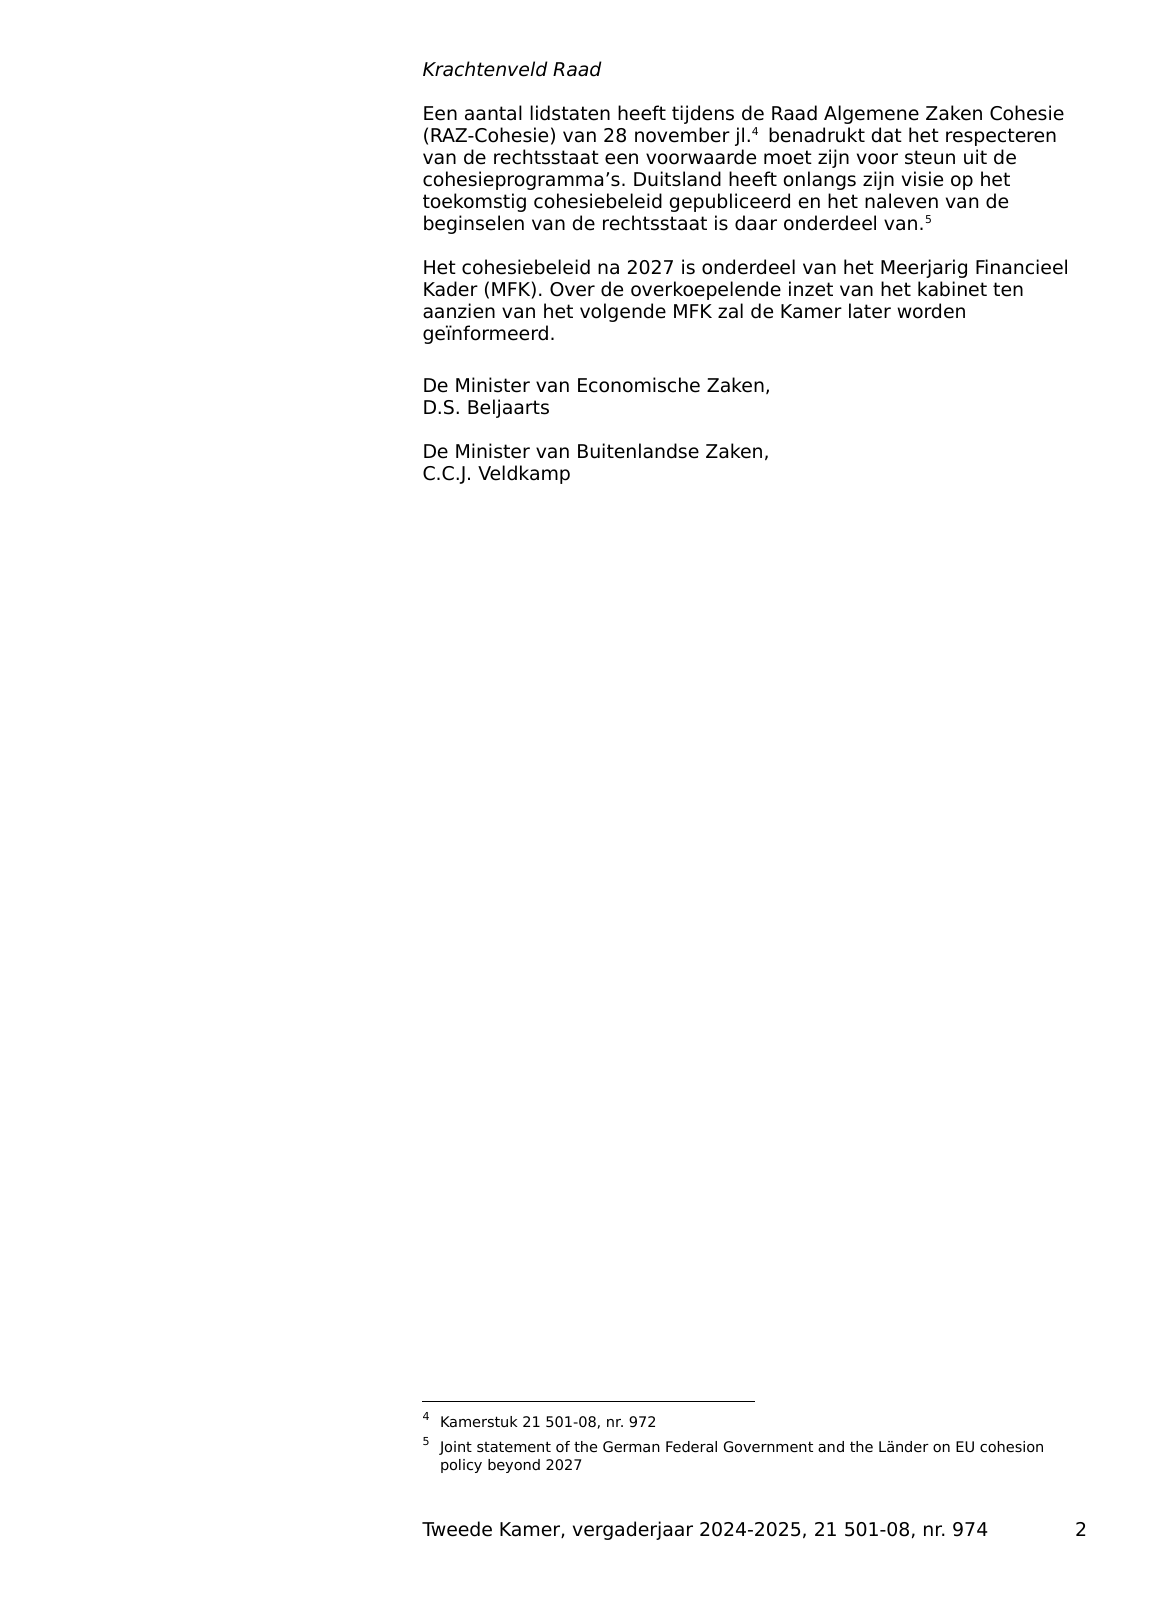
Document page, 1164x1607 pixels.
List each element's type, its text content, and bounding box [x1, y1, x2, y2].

text De Minister van Buitenlandse Zaken, C.C.J. Veldkamp [422, 441, 1087, 485]
text Joint statement of the German Federal Government and the Länder on EU cohesion policy beyond 2027 [422, 1435, 1087, 1474]
subtitle Krachtenveld Raad [422, 59, 1087, 81]
text Kamerstuk 21 501-08, nr. 972 [422, 1410, 1087, 1432]
text Het cohesiebeleid na 2027 is onderdeel van het Meerjarig Financieel Kader (MFK). Over de overkoepelende inzet van het kabinet ten aanzien van het volgende MFK zal de Kamer later worden geïnformeerd. [422, 257, 1087, 345]
text Een aantal lidstaten heeft tijdens de Raad Algemene Zaken Cohesie (RAZ-Cohesie) van 28 november jl. benadrukt dat het respecteren van de rechtsstaat een voorwaarde moet zijn voor steun uit de cohesieprogramma’s. Duitsland heeft onlangs zijn visie op het toekomstig cohesiebeleid gepubliceerd en het naleven van de beginselen van de rechtsstaat is daar onderdeel van. [422, 103, 1087, 235]
text De Minister van Economische Zaken, D.S. Beljaarts [422, 375, 1087, 419]
